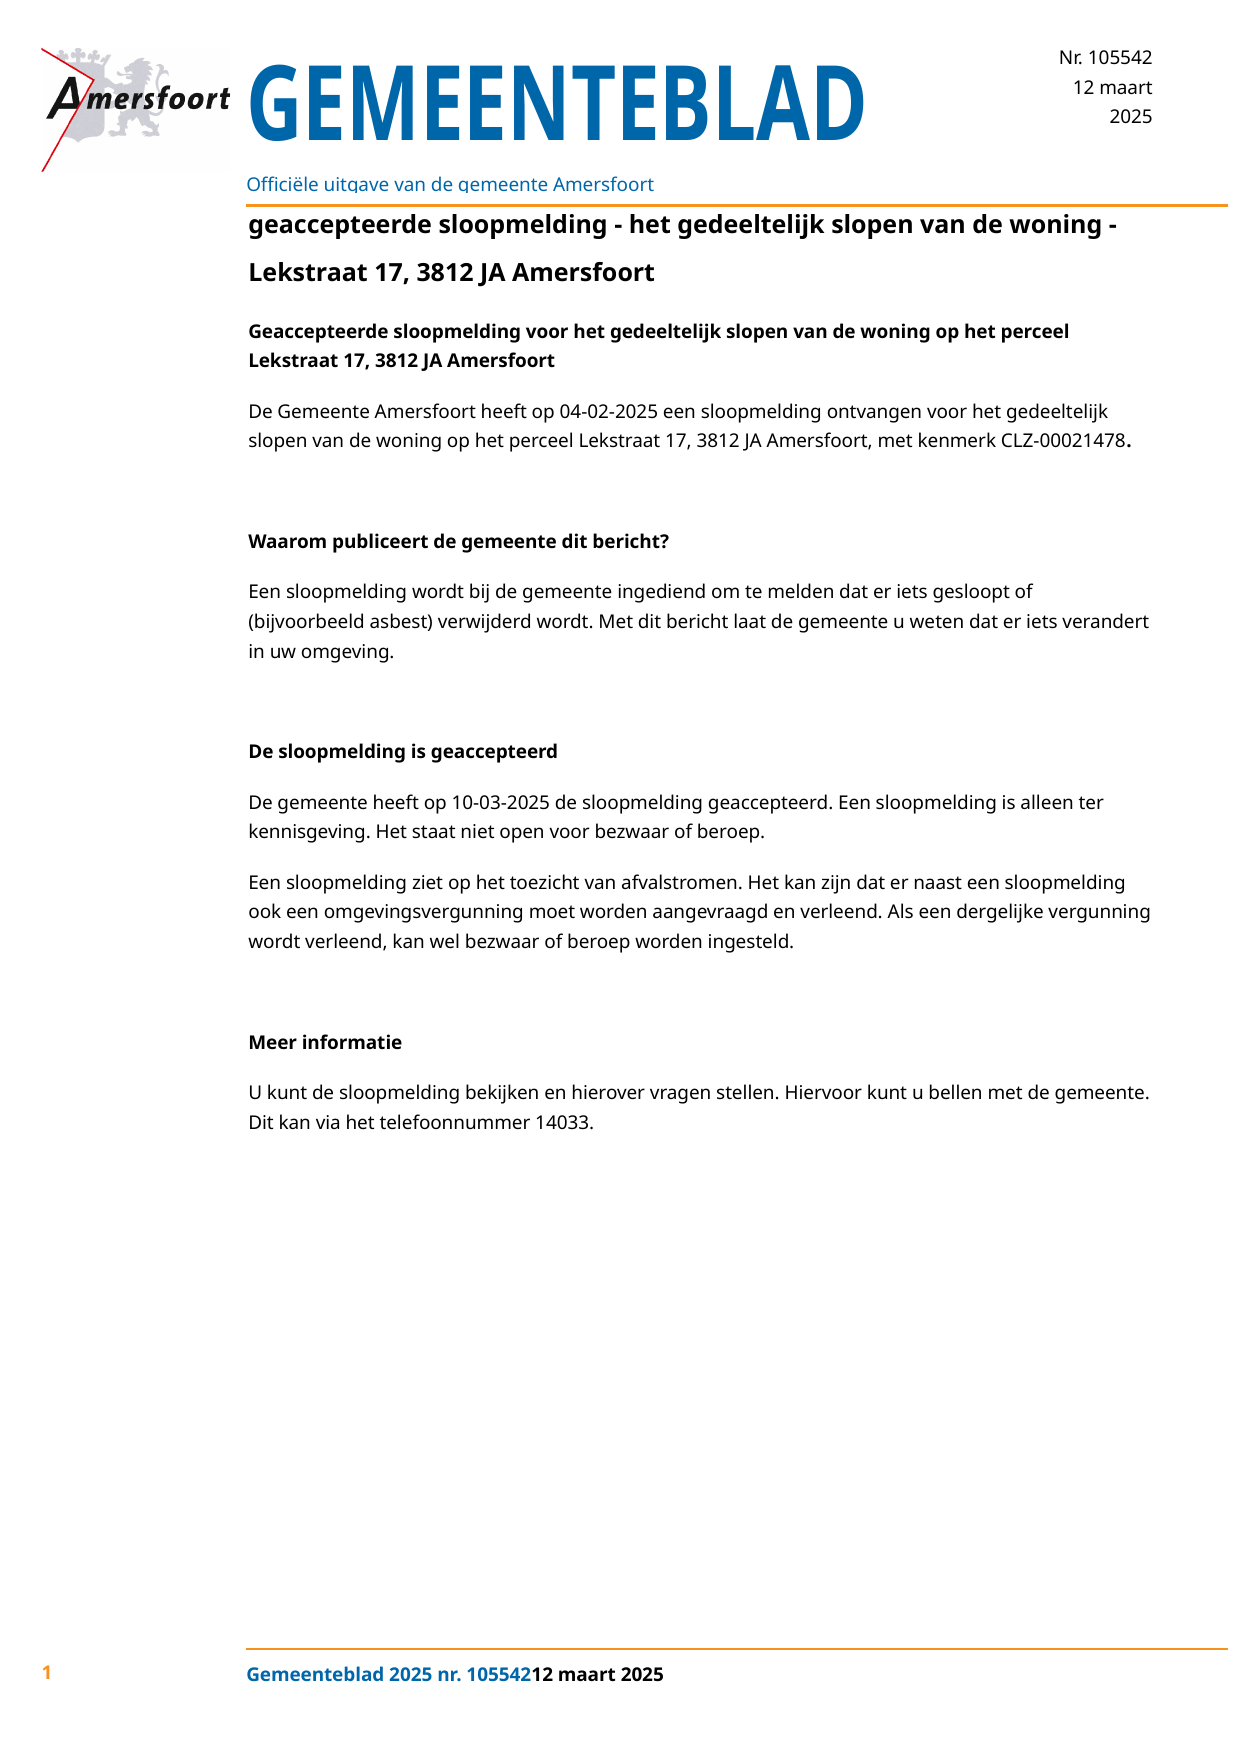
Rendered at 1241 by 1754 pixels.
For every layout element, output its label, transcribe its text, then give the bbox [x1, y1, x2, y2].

text De sloopmelding is geaccepteerd [248, 739, 1152, 764]
text Een sloopmelding wordt bij de gemeente ingediend om te melden dat er iets gesloopt of (bijvoorbeeld asbest) verwijderd wordt. Met dit bericht laat de gemeente u weten dat er iets verandert in uw omgeving. [248, 579, 1152, 664]
text Waarom publiceert de gemeente dit bericht? [248, 528, 1152, 554]
picture [41, 47, 231, 172]
text geaccepteerde sloopmelding - het gedeeltelijk slopen van de woning - Lekstraat 17, 3812 JA Amersfoort [248, 207, 1152, 288]
text Meer informatie [248, 1029, 1152, 1055]
text Geaccepteerde sloopmelding voor het gedeeltelijk slopen van de woning op het perceel Lekstraat 17, 3812 JA Amersfoort [248, 318, 1152, 373]
text Een sloopmelding ziet op het toezicht van afvalstromen. Het kan zijn dat er naast een sloopmelding ook een omgevingsvergunning moet worden aangevraagd en verleend. Als een dergelijke vergunning wordt verleend, kan wel bezwaar of beroep worden ingesteld. [248, 869, 1152, 954]
text U kunt de sloopmelding bekijken en hierover vragen stellen. Hiervoor kunt u bellen met de gemeente. Dit kan via het telefoonnummer 14033. [248, 1079, 1152, 1135]
text De Gemeente Amersfoort heeft op 04-02-2025 een sloopmelding ontvangen voor het gedeeltelijk slopen van de woning op het perceel Lekstraat 17, 3812 JA Amersfoort, met kenmerk CLZ-00021478. [248, 398, 1152, 453]
text De gemeente heeft op 10-03-2025 de sloopmelding geaccepteerd. Een sloopmelding is alleen ter kennisgeving. Het staat niet open voor bezwaar of beroep. [248, 789, 1152, 844]
